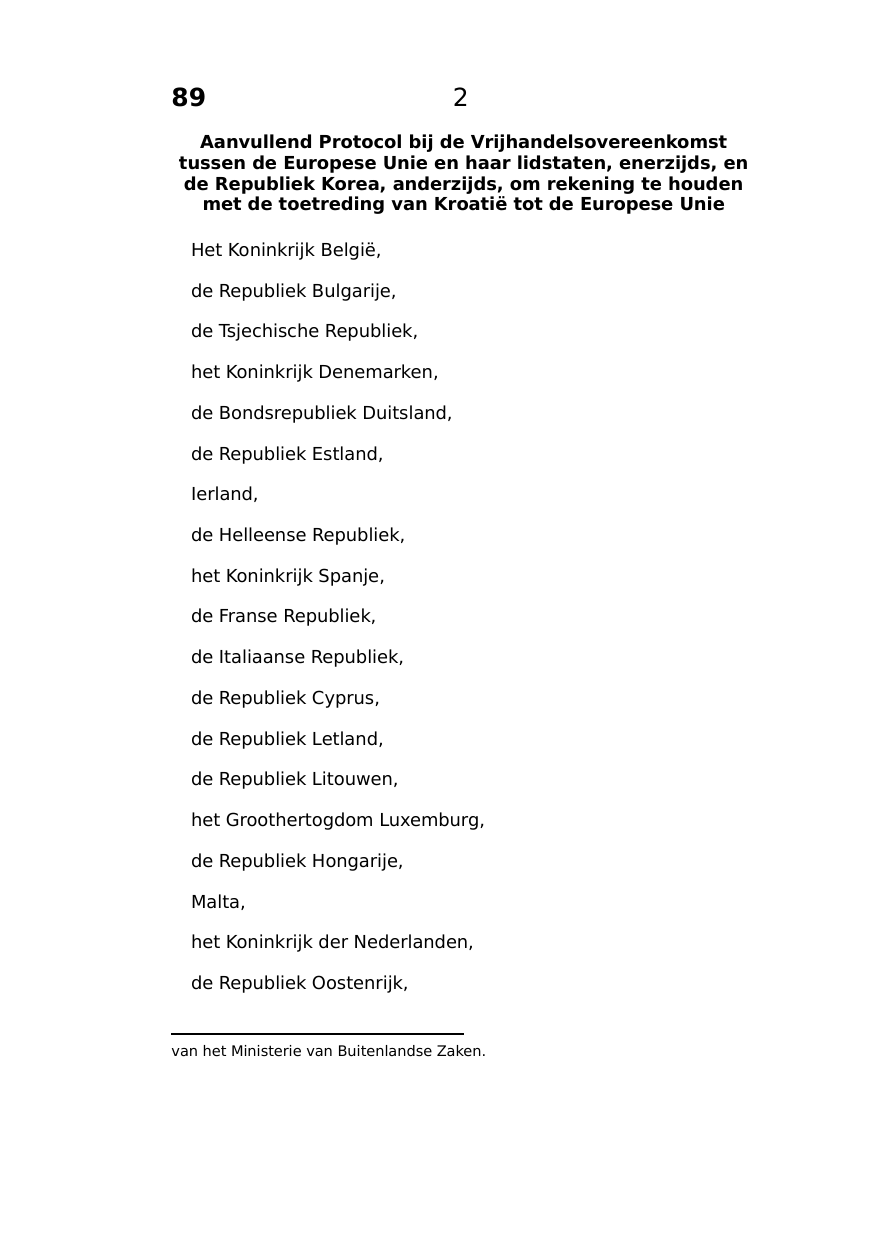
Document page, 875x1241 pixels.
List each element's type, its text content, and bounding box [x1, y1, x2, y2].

text de Republiek Oostenrijk, [171, 973, 756, 994]
text Ierland, [171, 484, 756, 505]
text de Helleense Republiek, [171, 525, 756, 546]
text de Franse Republiek, [171, 606, 756, 627]
text de Italiaanse Republiek, [171, 647, 756, 668]
text het Koninkrijk Denemarken, [171, 362, 756, 383]
text de Republiek Letland, [171, 728, 756, 749]
text de Republiek Litouwen, [171, 769, 756, 790]
text van het Ministerie van Buitenlandse Zaken. [171, 1043, 756, 1060]
text het Koninkrijk der Nederlanden, [171, 932, 756, 953]
text de Republiek Bulgarije, [171, 281, 756, 301]
text de Republiek Hongarije, [171, 851, 756, 871]
text het Groothertogdom Luxemburg, [171, 810, 756, 831]
text Het Koninkrijk België, [171, 240, 756, 261]
subtitle Aanvullend Protocol bij de Vrijhandelsovereenkomst tussen de Europese Unie en haar lidstaten, enerzijds, en de Republiek Korea, anderzijds, om rekening te houden met de toetreding van Kroatië tot de Europese Unie [171, 132, 756, 215]
text de Republiek Cyprus, [171, 688, 756, 708]
text Malta, [171, 891, 756, 912]
text de Tsjechische Republiek, [171, 321, 756, 342]
text het Koninkrijk Spanje, [171, 566, 756, 586]
text de Republiek Estland, [171, 443, 756, 464]
text de Bondsrepubliek Duitsland, [171, 403, 756, 423]
